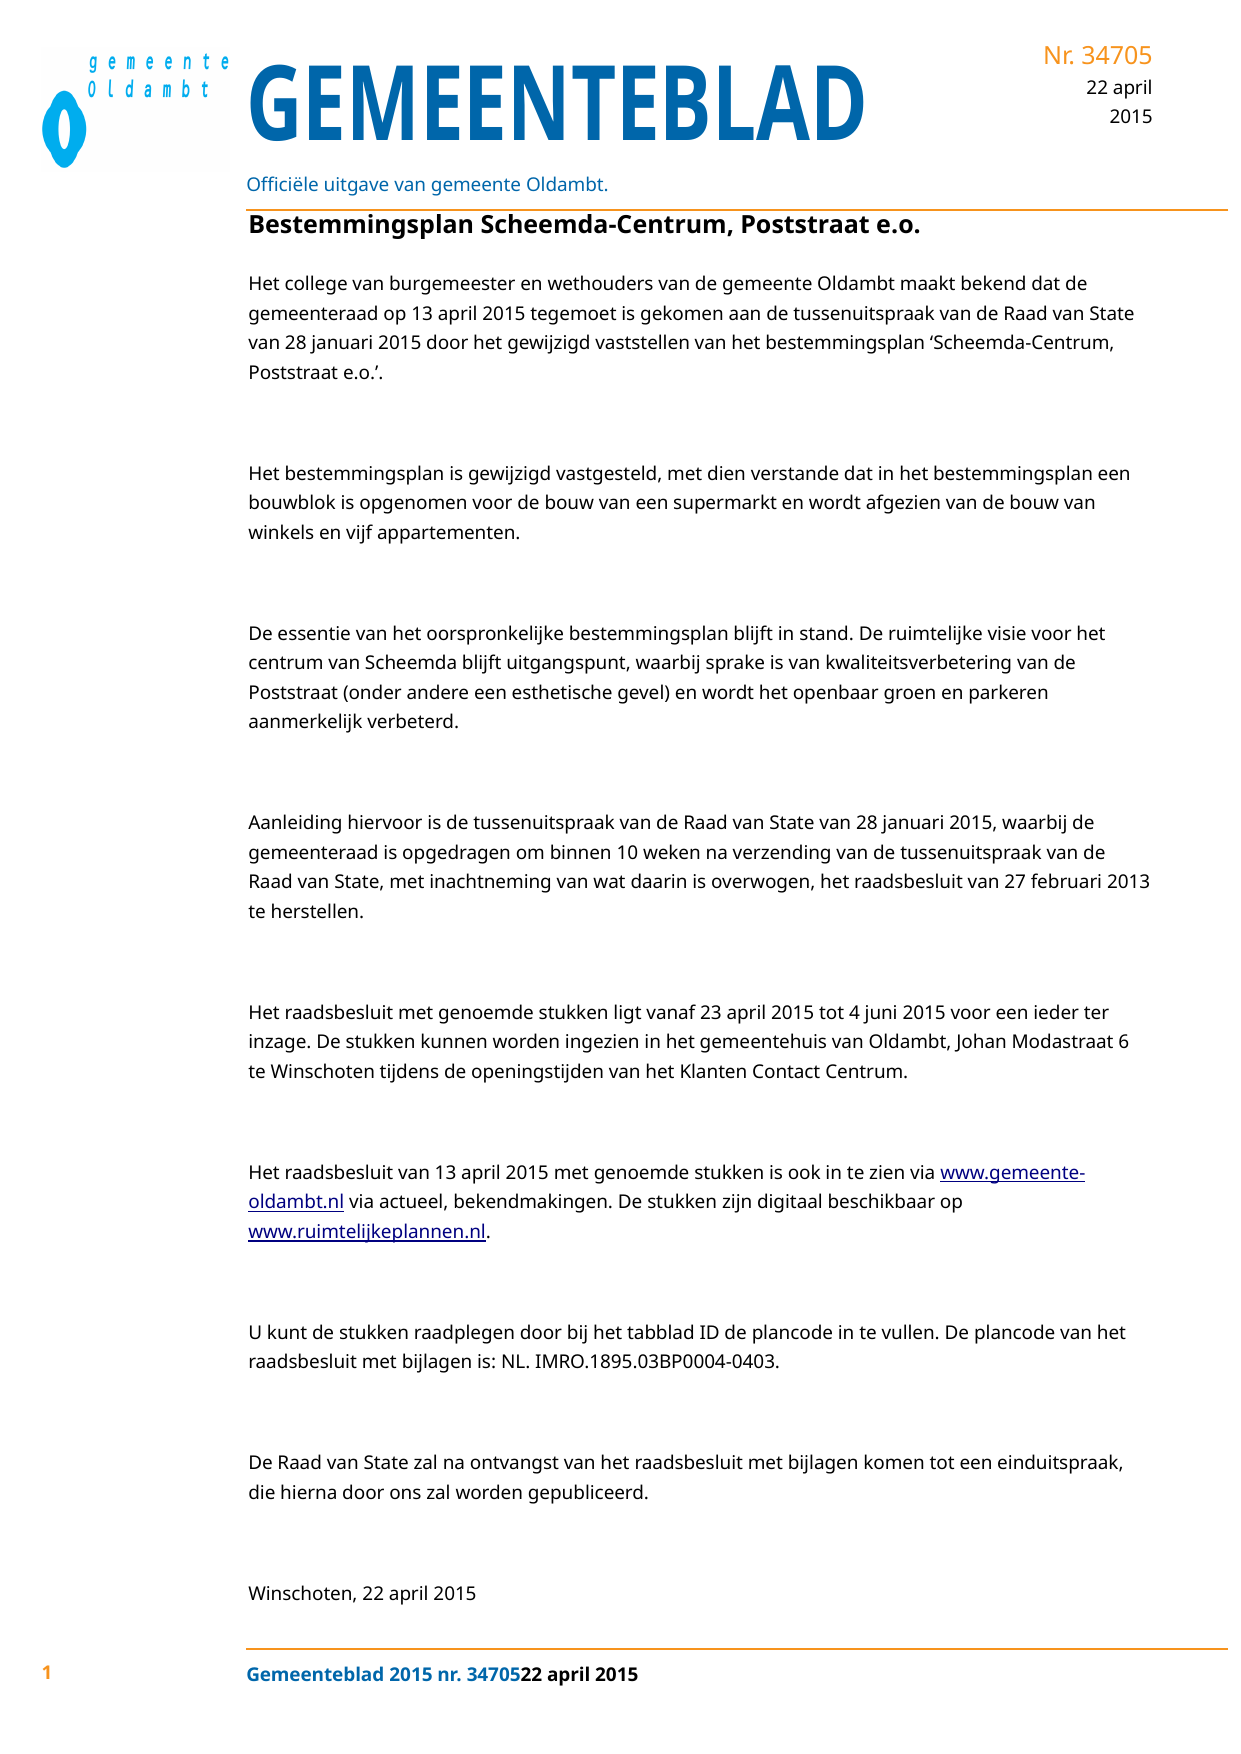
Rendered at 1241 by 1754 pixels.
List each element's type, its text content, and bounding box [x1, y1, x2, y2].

text Bestemmingsplan Scheemda-Centrum, Poststraat e.o. [248, 211, 1152, 241]
picture [41, 47, 231, 172]
text Het college van burgemeester en wethouders van de gemeente Oldambt maakt bekend dat de gemeenteraad op 13 april 2015 tegemoet is gekomen aan de tussenuitspraak van de Raad van State van 28 januari 2015 door het gewijzigd vaststellen van het bestemmingsplan ‘Scheemda-Centrum, Poststraat e.o.’. [248, 270, 1152, 385]
text De Raad van State zal na ontvangst van het raadsbesluit met bijlagen komen tot een einduitspraak, die hierna door ons zal worden gepubliceerd. [248, 1449, 1152, 1505]
text Winschoten, 22 april 2015 [248, 1580, 1152, 1606]
text Aanleiding hiervoor is de tussenuitspraak van de Raad van State van 28 januari 2015, waarbij de gemeenteraad is opgedragen om binnen 10 weken na verzending van de tussenuitspraak van de Raad van State, met inachtneming van wat daarin is overwogen, het raadsbesluit van 27 februari 2013 te herstellen. [248, 809, 1152, 924]
text Het bestemmingsplan is gewijzigd vastgesteld, met dien verstande dat in het bestemmingsplan een bouwblok is opgenomen voor de bouw van een supermarkt en wordt afgezien van de bouw van winkels en vijf appartementen. [248, 460, 1152, 545]
text De essentie van het oorspronkelijke bestemmingsplan blijft in stand. De ruimtelijke visie voor het centrum van Scheemda blijft uitgangspunt, waarbij sprake is van kwaliteitsverbetering van de Poststraat (onder andere een esthetische gevel) en wordt het openbaar groen en parkeren aanmerkelijk verbeterd. [248, 620, 1152, 734]
text Het raadsbesluit met genoemde stukken ligt vanaf 23 april 2015 tot 4 juni 2015 voor een ieder ter inzage. De stukken kunnen worden ingezien in het gemeentehuis van Oldambt, Johan Modastraat 6 te Winschoten tijdens de openingstijden van het Klanten Contact Centrum. [248, 999, 1152, 1084]
text Het raadsbesluit van 13 april 2015 met genoemde stukken is ook in te zien via www.gemeente-oldambt.nl via actueel, bekendmakingen. De stukken zijn digitaal beschikbaar op www.ruimtelijkeplannen.nl. [248, 1159, 1152, 1244]
text U kunt de stukken raadplegen door bij het tabblad ID de plancode in te vullen. De plancode van het raadsbesluit met bijlagen is: NL. IMRO.1895.03BP0004-0403. [248, 1319, 1152, 1374]
